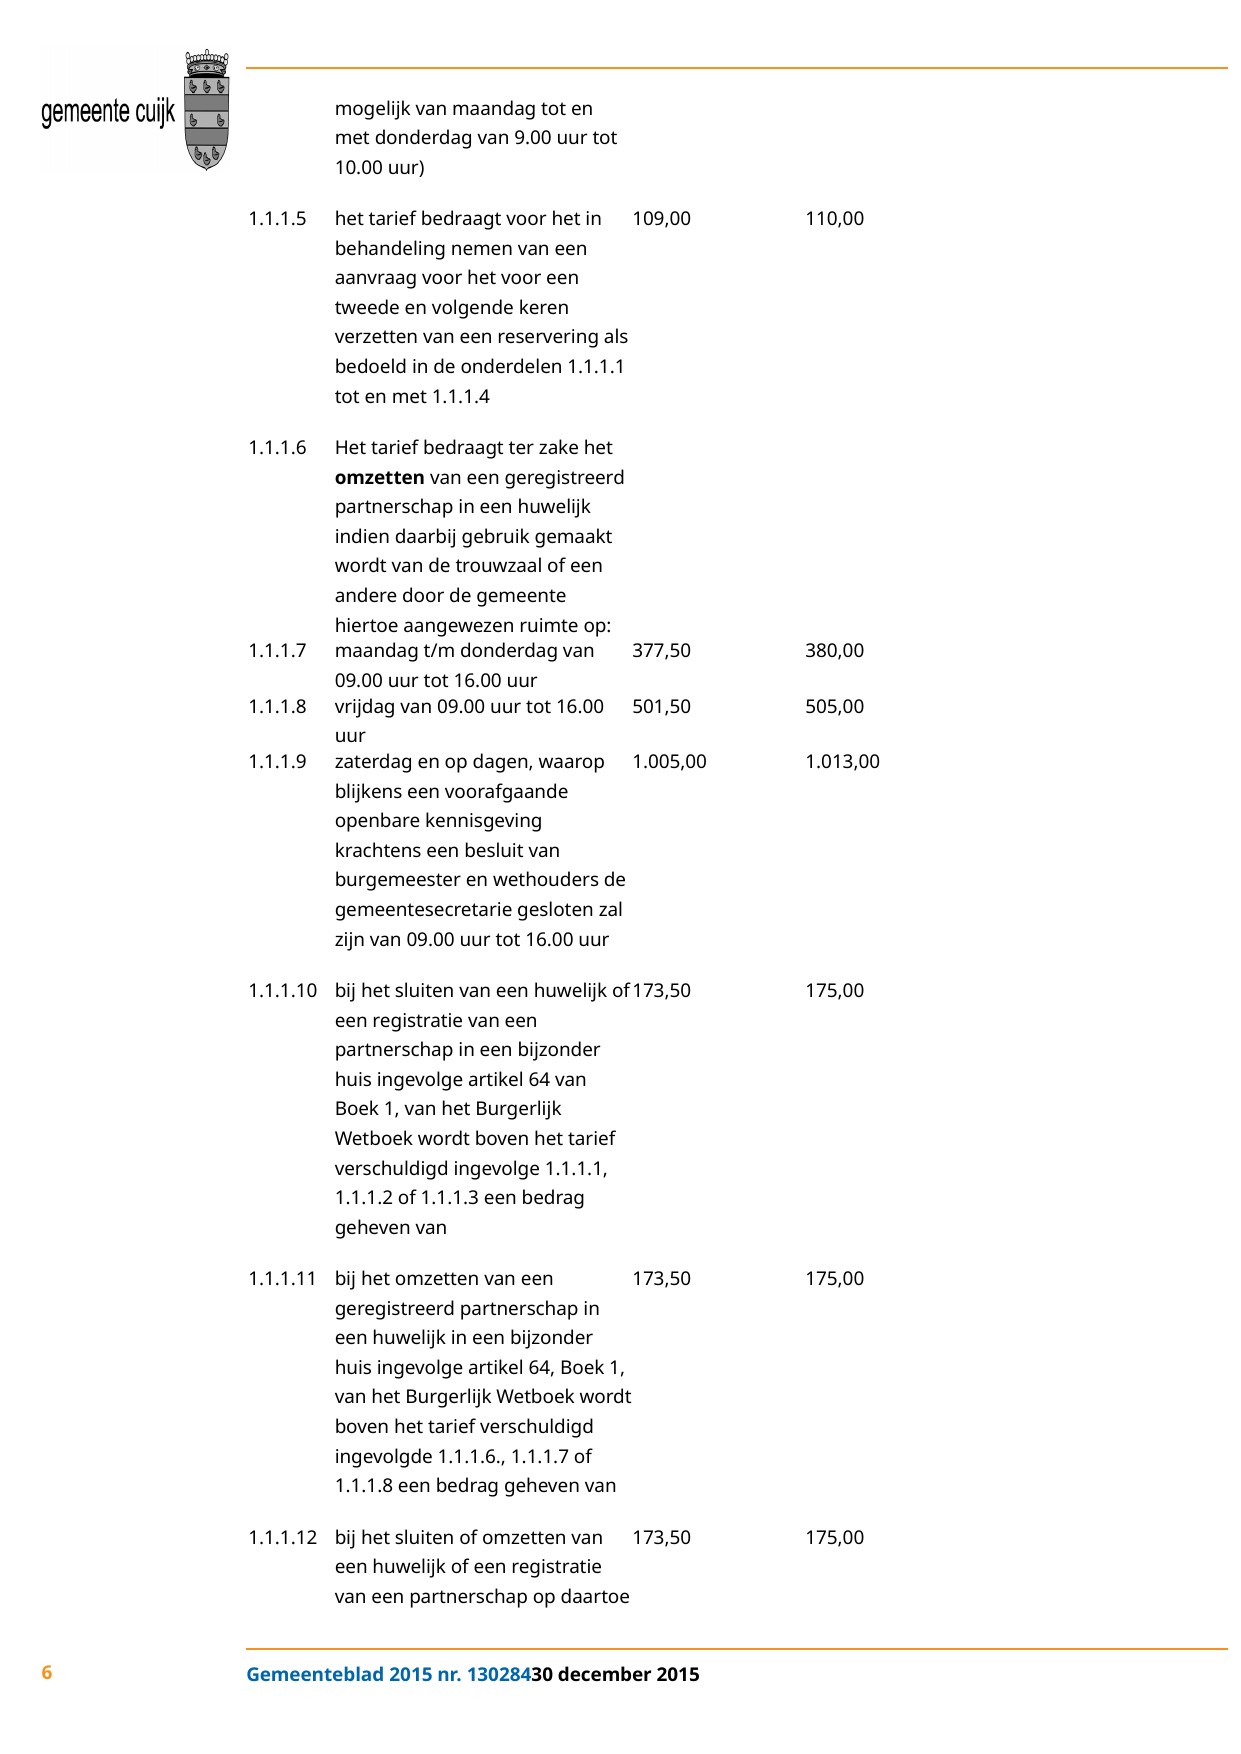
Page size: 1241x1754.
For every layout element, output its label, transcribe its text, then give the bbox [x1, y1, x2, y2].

table_cell 1.1.1.5 [248, 205, 334, 409]
table_cell [248, 95, 334, 180]
table_cell 1.005,00 [632, 748, 805, 951]
table_cell [805, 1240, 978, 1265]
picture [41, 47, 231, 172]
table_cell [805, 95, 978, 180]
table_cell [632, 951, 805, 977]
table_cell [335, 951, 632, 977]
table_cell [978, 1265, 1152, 1498]
table_cell [805, 1498, 978, 1524]
table_cell 1.013,00 [805, 748, 978, 951]
table_cell [248, 1498, 334, 1524]
table_cell 175,00 [805, 1524, 978, 1609]
table_cell [335, 1240, 632, 1265]
table_cell [805, 434, 978, 638]
table_cell 1.1.1.7 [248, 638, 334, 693]
table_cell [978, 409, 1152, 434]
table_cell mogelijk van maandag tot en met donderdag van 9.00 uur tot 10.00 uur) [335, 95, 632, 180]
table_cell [978, 180, 1152, 205]
table_cell [978, 638, 1152, 693]
table_cell [248, 180, 334, 205]
table_cell 501,50 [632, 693, 805, 748]
table_cell 505,00 [805, 693, 978, 748]
table_cell bij het omzetten van een geregistreerd partnerschap in een huwelijk in een bijzonder huis ingevolge artikel 64, Boek 1, van het Burgerlijk Wetboek wordt boven het tarief verschuldigd ingevolgde 1.1.1.6., 1.1.1.7 of 1.1.1.8 een bedrag geheven van [335, 1265, 632, 1498]
table_cell 173,50 [632, 977, 805, 1239]
table_cell [335, 1498, 632, 1524]
table_cell [978, 693, 1152, 748]
table_cell [632, 409, 805, 434]
table_cell [248, 1240, 334, 1265]
table_cell maandag t/m donderdag van 09.00 uur tot 16.00 uur [335, 638, 632, 693]
table_cell 1.1.1.9 [248, 748, 334, 951]
table_cell 173,50 [632, 1524, 805, 1609]
table_cell 110,00 [805, 205, 978, 409]
table_cell [248, 409, 334, 434]
table_cell [978, 1240, 1152, 1265]
table_cell [805, 180, 978, 205]
table_cell [632, 1240, 805, 1265]
table_cell [632, 1498, 805, 1524]
table_cell 109,00 [632, 205, 805, 409]
table_cell 175,00 [805, 1265, 978, 1498]
table_cell [978, 1524, 1152, 1609]
table_cell [978, 1498, 1152, 1524]
table_cell [805, 409, 978, 434]
table_cell 1.1.1.8 [248, 693, 334, 748]
table_cell [978, 951, 1152, 977]
table_cell [978, 95, 1152, 180]
table_cell [978, 205, 1152, 409]
table_cell 1.1.1.10 [248, 977, 334, 1239]
table_cell [632, 95, 805, 180]
table_cell [632, 180, 805, 205]
table_cell 1.1.1.12 [248, 1524, 334, 1609]
table_cell [978, 748, 1152, 951]
table_cell 1.1.1.6 [248, 434, 334, 638]
table_cell [335, 409, 632, 434]
table_cell Het tarief bedraagt ter zake het omzetten van een geregistreerd partnerschap in een huwelijk indien daarbij gebruik gemaakt wordt van de trouwzaal of een andere door de gemeente hiertoe aangewezen ruimte op: [335, 434, 632, 638]
table_cell 1.1.1.11 [248, 1265, 334, 1498]
table_cell [978, 977, 1152, 1239]
table_cell vrijdag van 09.00 uur tot 16.00 uur [335, 693, 632, 748]
table_cell bij het sluiten van een huwelijk of een registratie van een partnerschap in een bijzonder huis ingevolge artikel 64 van Boek 1, van het Burgerlijk Wetboek wordt boven het tarief verschuldigd ingevolge 1.1.1.1, 1.1.1.2 of 1.1.1.3 een bedrag geheven van [335, 977, 632, 1239]
table_cell [335, 180, 632, 205]
table_cell [805, 951, 978, 977]
table_cell het tarief bedraagt voor het in behandeling nemen van een aanvraag voor het voor een tweede en volgende keren verzetten van een reservering als bedoeld in de onderdelen 1.1.1.1 tot en met 1.1.1.4 [335, 205, 632, 409]
table_cell zaterdag en op dagen, waarop blijkens een voorafgaande openbare kennisgeving krachtens een besluit van burgemeester en wethouders de gemeentesecretarie gesloten zal zijn van 09.00 uur tot 16.00 uur [335, 748, 632, 951]
table_cell 175,00 [805, 977, 978, 1239]
table_cell [978, 434, 1152, 638]
table_cell 380,00 [805, 638, 978, 693]
table_cell [632, 434, 805, 638]
table_cell 173,50 [632, 1265, 805, 1498]
table_cell 377,50 [632, 638, 805, 693]
table_cell [248, 951, 334, 977]
table_cell bij het sluiten of omzetten van een huwelijk of een registratie van een partnerschap op daartoe [335, 1524, 632, 1609]
